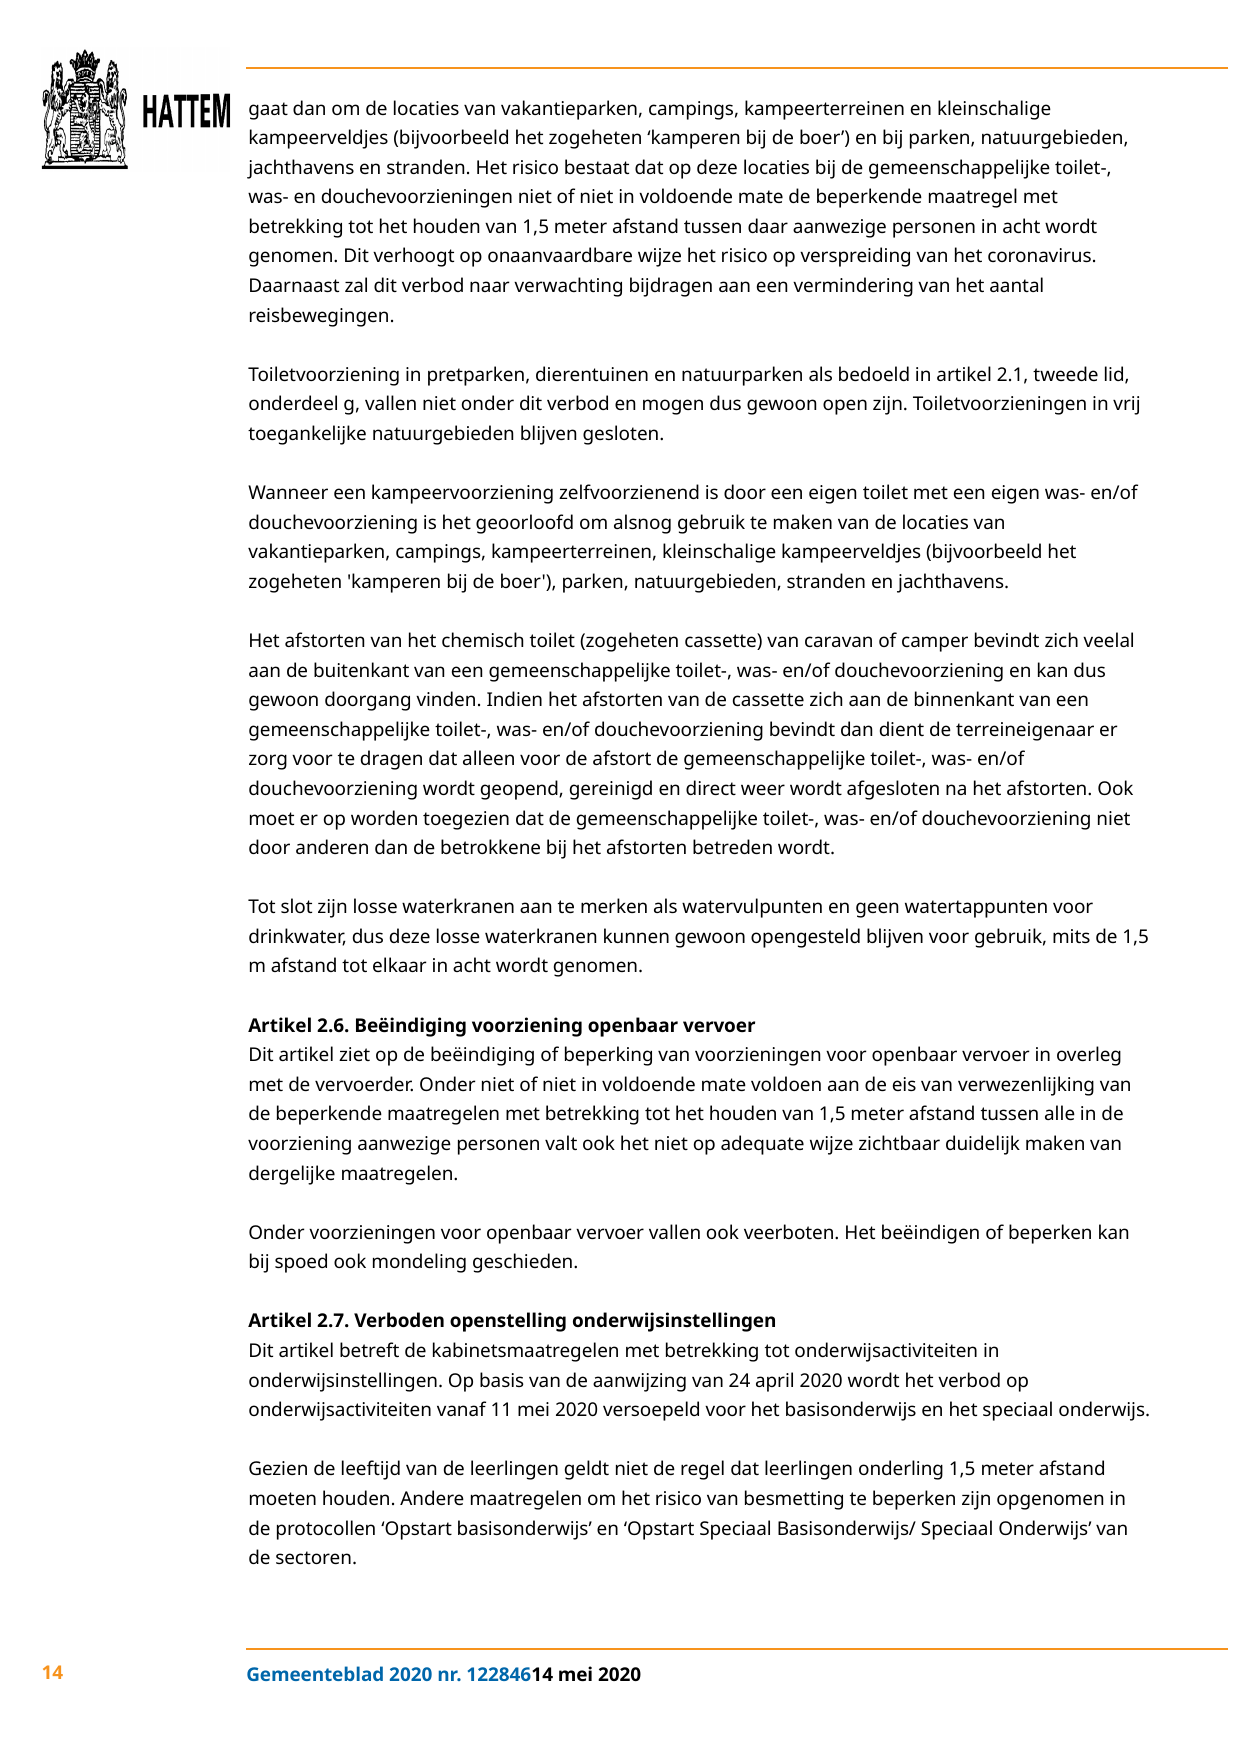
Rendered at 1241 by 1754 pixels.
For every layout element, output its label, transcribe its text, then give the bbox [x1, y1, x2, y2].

text Artikel 2.7. Verboden openstelling onderwijsinstellingen [248, 1308, 1152, 1333]
text Gezien de leeftijd van de leerlingen geldt niet de regel dat leerlingen onderling 1,5 meter afstand moeten houden. Andere maatregelen om het risico van besmetting te beperken zijn opgenomen in de protocollen ‘Opstart basisonderwijs’ en ‘Opstart Speciaal Basisonderwijs/ Speciaal Onderwijs’ van de sectoren. [248, 1456, 1152, 1570]
text Toiletvoorziening in pretparken, dierentuinen en natuurparken als bedoeld in artikel 2.1, tweede lid, onderdeel g, vallen niet onder dit verbod en mogen dus gewoon open zijn. Toiletvoorzieningen in vrij toegankelijke natuurgebieden blijven gesloten. [248, 361, 1152, 446]
text Dit artikel ziet op de beëindiging of beperking van voorzieningen voor openbaar vervoer in overleg met de vervoerder. Onder niet of niet in voldoende mate voldoen aan de eis van verwezenlijking van de beperkende maatregelen met betrekking tot het houden van 1,5 meter afstand tussen alle in de voorziening aanwezige personen valt ook het niet op adequate wijze zichtbaar duidelijk maken van dergelijke maatregelen. [248, 1041, 1152, 1186]
text Onder voorzieningen voor openbaar vervoer vallen ook veerboten. Het beëindigen of beperken kan bij spoed ook mondeling geschieden. [248, 1219, 1152, 1274]
text Het afstorten van het chemisch toilet (zogeheten cassette) van caravan of camper bevindt zich veelal aan de buitenkant van een gemeenschappelijke toilet-, was- en/of douchevoorziening en kan dus gewoon doorgang vinden. Indien het afstorten van de cassette zich aan de binnenkant van een gemeenschappelijke toilet-, was- en/of douchevoorziening bevindt dan dient de terreineigenaar er zorg voor te dragen dat alleen voor de afstort de gemeenschappelijke toilet-, was- en/of douchevoorziening wordt geopend, gereinigd en direct weer wordt afgesloten na het afstorten. Ook moet er op worden toegezien dat de gemeenschappelijke toilet-, was- en/of douchevoorziening niet door anderen dan de betrokkene bij het afstorten betreden wordt. [248, 627, 1152, 860]
text gaat dan om de locaties van vakantieparken, campings, kampeerterreinen en kleinschalige kampeerveldjes (bijvoorbeeld het zogeheten ‘kamperen bij de boer’) en bij parken, natuurgebieden, jachthavens en stranden. Het risico bestaat dat op deze locaties bij de gemeenschappelijke toilet-, was- en douchevoorzieningen niet of niet in voldoende mate de beperkende maatregel met betrekking tot het houden van 1,5 meter afstand tussen daar aanwezige personen in acht wordt genomen. Dit verhoogt op onaanvaardbare wijze het risico op verspreiding van het coronavirus. Daarnaast zal dit verbod naar verwachting bijdragen aan een vermindering van het aantal reisbewegingen. [248, 95, 1152, 328]
text Dit artikel betreft de kabinetsmaatregelen met betrekking tot onderwijsactiviteiten in onderwijsinstellingen. Op basis van de aanwijzing van 24 april 2020 wordt het verbod op onderwijsactiviteiten vanaf 11 mei 2020 versoepeld voor het basisonderwijs en het speciaal onderwijs. [248, 1337, 1152, 1422]
text Tot slot zijn losse waterkranen aan te merken als watervulpunten en geen watertappunten voor drinkwater, dus deze losse waterkranen kunnen gewoon opengesteld blijven voor gebruik, mits de 1,5 m afstand tot elkaar in acht wordt genomen. [248, 893, 1152, 978]
picture [41, 47, 231, 172]
text Wanneer een kampeervoorziening zelfvoorzienend is door een eigen toilet met een eigen was- en/of douchevoorziening is het geoorloofd om alsnog gebruik te maken van de locaties van vakantieparken, campings, kampeerterreinen, kleinschalige kampeerveldjes (bijvoorbeeld het zogeheten 'kamperen bij de boer'), parken, natuurgebieden, stranden en jachthavens. [248, 479, 1152, 594]
text Artikel 2.6. Beëindiging voorziening openbaar vervoer [248, 1012, 1152, 1038]
